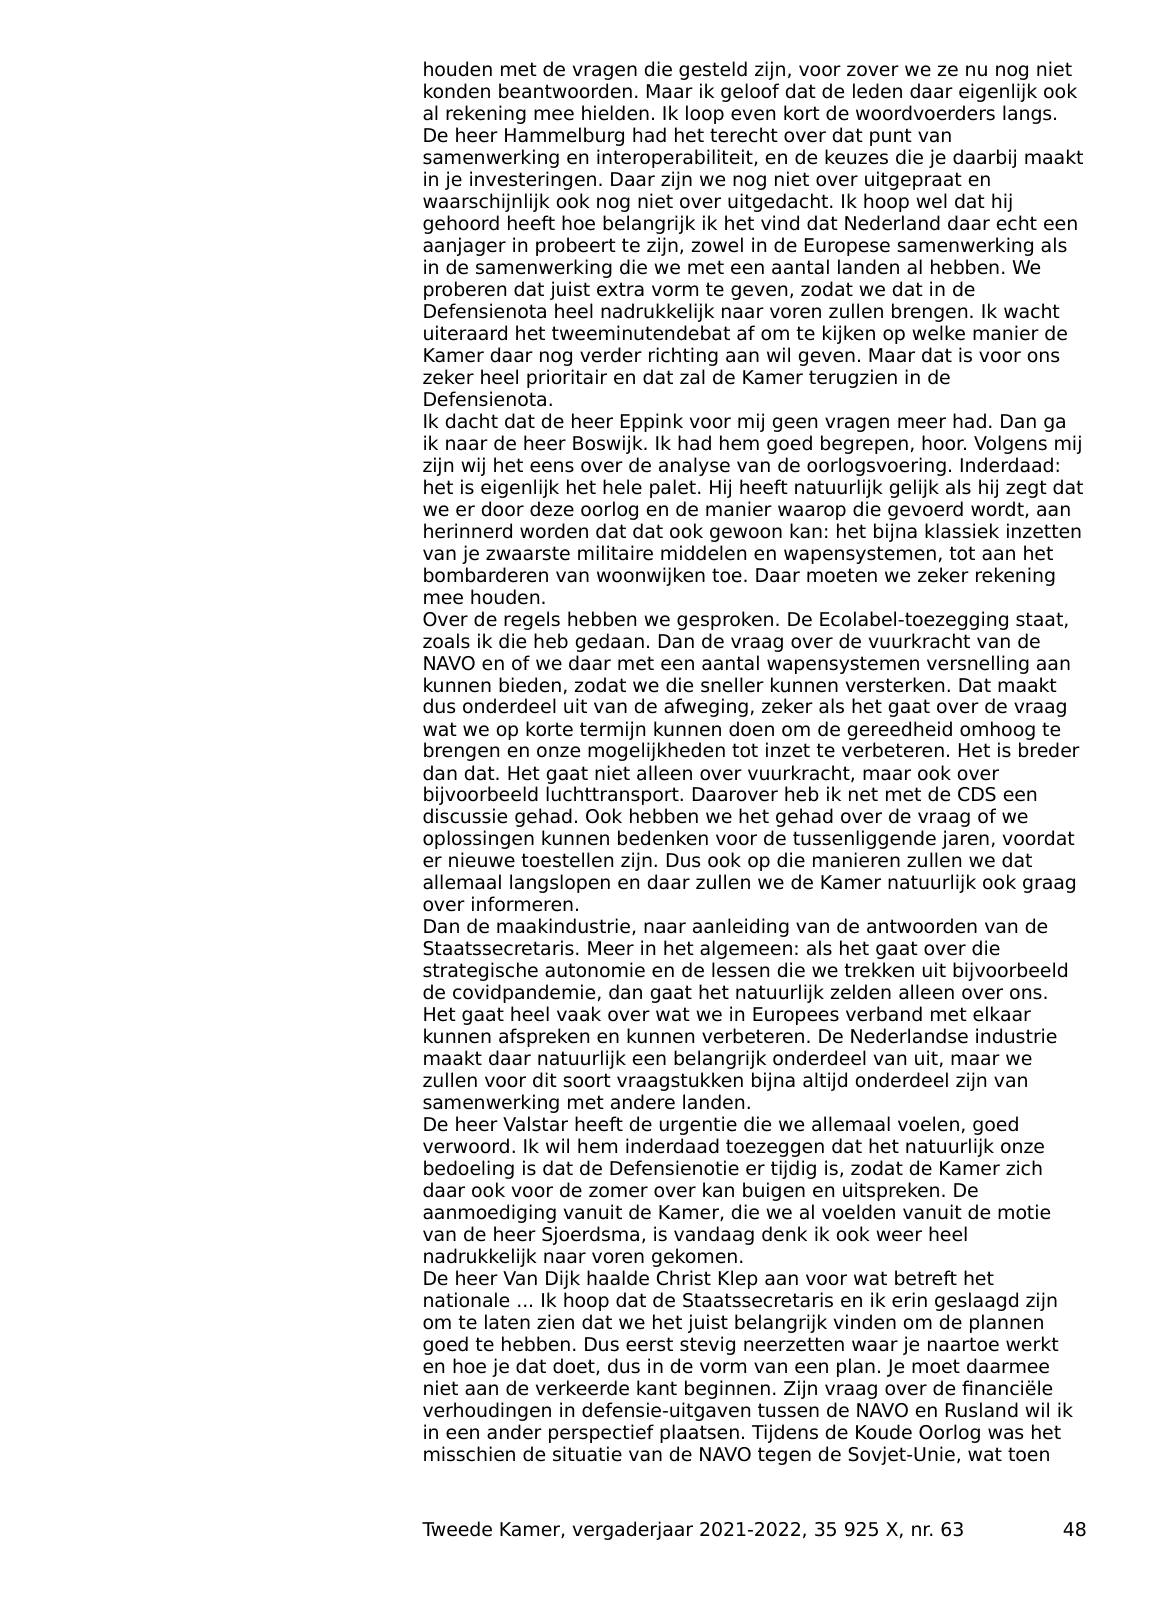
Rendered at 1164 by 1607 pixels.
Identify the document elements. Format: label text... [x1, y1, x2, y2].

text Dan de maakindustrie, naar aanleiding van de antwoorden van de Staatssecretaris. Meer in het algemeen: als het gaat over die strategische autonomie en de lessen die we trekken uit bijvoorbeeld de covidpandemie, dan gaat het natuurlijk zelden alleen over ons. Het gaat heel vaak over wat we in Europees verband met elkaar kunnen afspreken en kunnen verbeteren. De Nederlandse industrie maakt daar natuurlijk een belangrijk onderdeel van uit, maar we zullen voor dit soort vraagstukken bijna altijd onderdeel zijn van samenwerking met andere landen. [422, 916, 1087, 1114]
text Ik dacht dat de heer Eppink voor mij geen vragen meer had. Dan ga ik naar de heer Boswijk. Ik had hem goed begrepen, hoor. Volgens mij zijn wij het eens over de analyse van de oorlogsvoering. Inderdaad: het is eigenlijk het hele palet. Hij heeft natuurlijk gelijk als hij zegt dat we er door deze oorlog en de manier waarop die gevoerd wordt, aan herinnerd worden dat dat ook gewoon kan: het bijna klassiek inzetten van je zwaarste militaire middelen en wapensystemen, tot aan het bombarderen van woonwijken toe. Daar moeten we zeker rekening mee houden. [422, 411, 1087, 608]
text De heer Van Dijk haalde Christ Klep aan voor wat betreft het nationale ... Ik hoop dat de Staatssecretaris en ik erin geslaagd zijn om te laten zien dat we het juist belangrijk vinden om de plannen goed te hebben. Dus eerst stevig neerzetten waar je naartoe werkt en hoe je dat doet, dus in de vorm van een plan. Je moet daarmee niet aan de verkeerde kant beginnen. Zijn vraag over de financiële verhoudingen in defensie-uitgaven tussen de NAVO en Rusland wil ik in een ander perspectief plaatsen. Tijdens de Koude Oorlog was het misschien de situatie van de NAVO tegen de Sovjet-Unie, wat toen [422, 1268, 1087, 1466]
text houden met de vragen die gesteld zijn, voor zover we ze nu nog niet konden beantwoorden. Maar ik geloof dat de leden daar eigenlijk ook al rekening mee hielden. Ik loop even kort de woordvoerders langs. [422, 59, 1087, 125]
text Over de regels hebben we gesproken. De Ecolabel-toezegging staat, zoals ik die heb gedaan. Dan de vraag over de vuurkracht van de NAVO en of we daar met een aantal wapensystemen versnelling aan kunnen bieden, zodat we die sneller kunnen versterken. Dat maakt dus onderdeel uit van de afweging, zeker als het gaat over de vraag wat we op korte termijn kunnen doen om de gereedheid omhoog te brengen en onze mogelijkheden tot inzet te verbeteren. Het is breder dan dat. Het gaat niet alleen over vuurkracht, maar ook over bijvoorbeeld luchttransport. Daarover heb ik net met de CDS een discussie gehad. Ook hebben we het gehad over de vraag of we oplossingen kunnen bedenken voor de tussenliggende jaren, voordat er nieuwe toestellen zijn. Dus ook op die manieren zullen we dat allemaal langslopen en daar zullen we de Kamer natuurlijk ook graag over informeren. [422, 608, 1087, 916]
text De heer Valstar heeft de urgentie die we allemaal voelen, goed verwoord. Ik wil hem inderdaad toezeggen dat het natuurlijk onze bedoeling is dat de Defensienotie er tijdig is, zodat de Kamer zich daar ook voor de zomer over kan buigen en uitspreken. De aanmoediging vanuit de Kamer, die we al voelden vanuit de motie van de heer Sjoerdsma, is vandaag denk ik ook weer heel nadrukkelijk naar voren gekomen. [422, 1114, 1087, 1268]
text De heer Hammelburg had het terecht over dat punt van samenwerking en interoperabiliteit, en de keuzes die je daarbij maakt in je investeringen. Daar zijn we nog niet over uitgepraat en waarschijnlijk ook nog niet over uitgedacht. Ik hoop wel dat hij gehoord heeft hoe belangrijk ik het vind dat Nederland daar echt een aanjager in probeert te zijn, zowel in de Europese samenwerking als in de samenwerking die we met een aantal landen al hebben. We proberen dat juist extra vorm te geven, zodat we dat in de Defensienota heel nadrukkelijk naar voren zullen brengen. Ik wacht uiteraard het tweeminutendebat af om te kijken op welke manier de Kamer daar nog verder richting aan wil geven. Maar dat is voor ons zeker heel prioritair en dat zal de Kamer terugzien in de Defensienota. [422, 125, 1087, 411]
